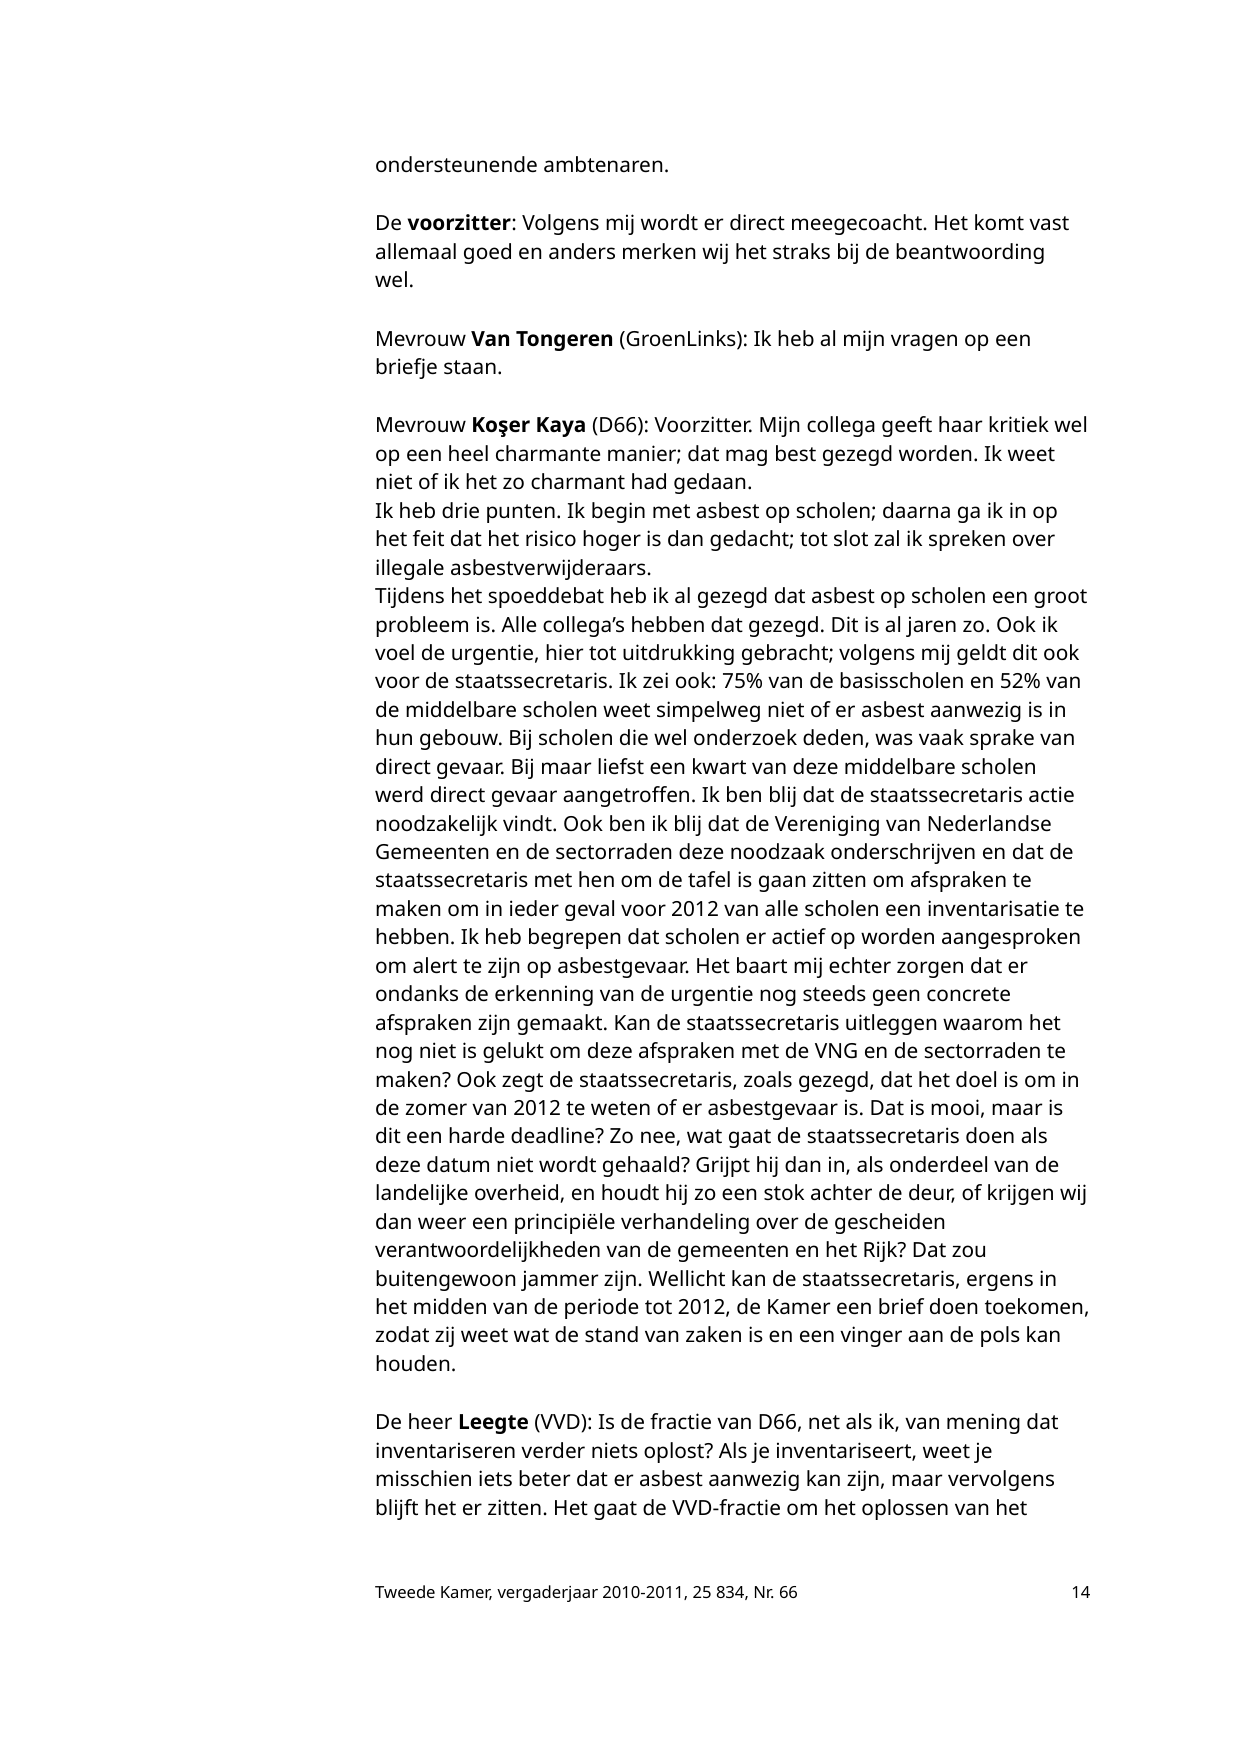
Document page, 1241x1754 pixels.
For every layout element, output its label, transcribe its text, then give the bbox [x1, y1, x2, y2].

text Mevrouw Van Tongeren (GroenLinks): Ik heb al mijn vragen op een briefje staan. [375, 324, 1090, 381]
text ondersteunende ambtenaren. [375, 150, 1090, 178]
text De heer Leegte (VVD): Is de fractie van D66, net als ik, van mening dat inventariseren verder niets oplost? Als je inventariseert, weet je misschien iets beter dat er asbest aanwezig kan zijn, maar vervolgens blijft het er zitten. Het gaat de VVD-fractie om het oplossen van het [375, 1407, 1090, 1521]
text De voorzitter: Volgens mij wordt er direct meegecoacht. Het komt vast allemaal goed en anders merken wij het straks bij de beantwoording wel. [375, 208, 1090, 294]
text Tijdens het spoeddebat heb ik al gezegd dat asbest op scholen een groot probleem is. Alle collega’s hebben dat gezegd. Dit is al jaren zo. Ook ik voel de urgentie, hier tot uitdrukking gebracht; volgens mij geldt dit ook voor de staatssecretaris. Ik zei ook: 75% van de basisscholen en 52% van de middelbare scholen weet simpelweg niet of er asbest aanwezig is in hun gebouw. Bij scholen die wel onderzoek deden, was vaak sprake van direct gevaar. Bij maar liefst een kwart van deze middelbare scholen werd direct gevaar aangetroffen. Ik ben blij dat de staatssecretaris actie noodzakelijk vindt. Ook ben ik blij dat de Vereniging van Nederlandse Gemeenten en de sectorraden deze noodzaak onderschrijven en dat de staatssecretaris met hen om de tafel is gaan zitten om afspraken te maken om in ieder geval voor 2012 van alle scholen een inventarisatie te hebben. Ik heb begrepen dat scholen er actief op worden aangesproken om alert te zijn op asbestgevaar. Het baart mij echter zorgen dat er ondanks de erkenning van de urgentie nog steeds geen concrete afspraken zijn gemaakt. Kan de staatssecretaris uitleggen waarom het nog niet is gelukt om deze afspraken met de VNG en de sectorraden te maken? Ook zegt de staatssecretaris, zoals gezegd, dat het doel is om in de zomer van 2012 te weten of er asbestgevaar is. Dat is mooi, maar is dit een harde deadline? Zo nee, wat gaat de staatssecretaris doen als deze datum niet wordt gehaald? Grijpt hij dan in, als onderdeel van de landelijke overheid, en houdt hij zo een stok achter de deur, of krijgen wij dan weer een principiële verhandeling over de gescheiden verantwoordelijkheden van de gemeenten en het Rijk? Dat zou buitengewoon jammer zijn. Wellicht kan de staatssecretaris, ergens in het midden van de periode tot 2012, de Kamer een brief doen toekomen, zodat zij weet wat de stand van zaken is en een vinger aan de pols kan houden. [375, 581, 1090, 1377]
text Ik heb drie punten. Ik begin met asbest op scholen; daarna ga ik in op het feit dat het risico hoger is dan gedacht; tot slot zal ik spreken over illegale asbestverwijderaars. [375, 496, 1090, 581]
text Mevrouw Koşer Kaya (D66): Voorzitter. Mijn collega geeft haar kritiek wel op een heel charmante manier; dat mag best gezegd worden. Ik weet niet of ik het zo charmant had gedaan. [375, 411, 1090, 496]
